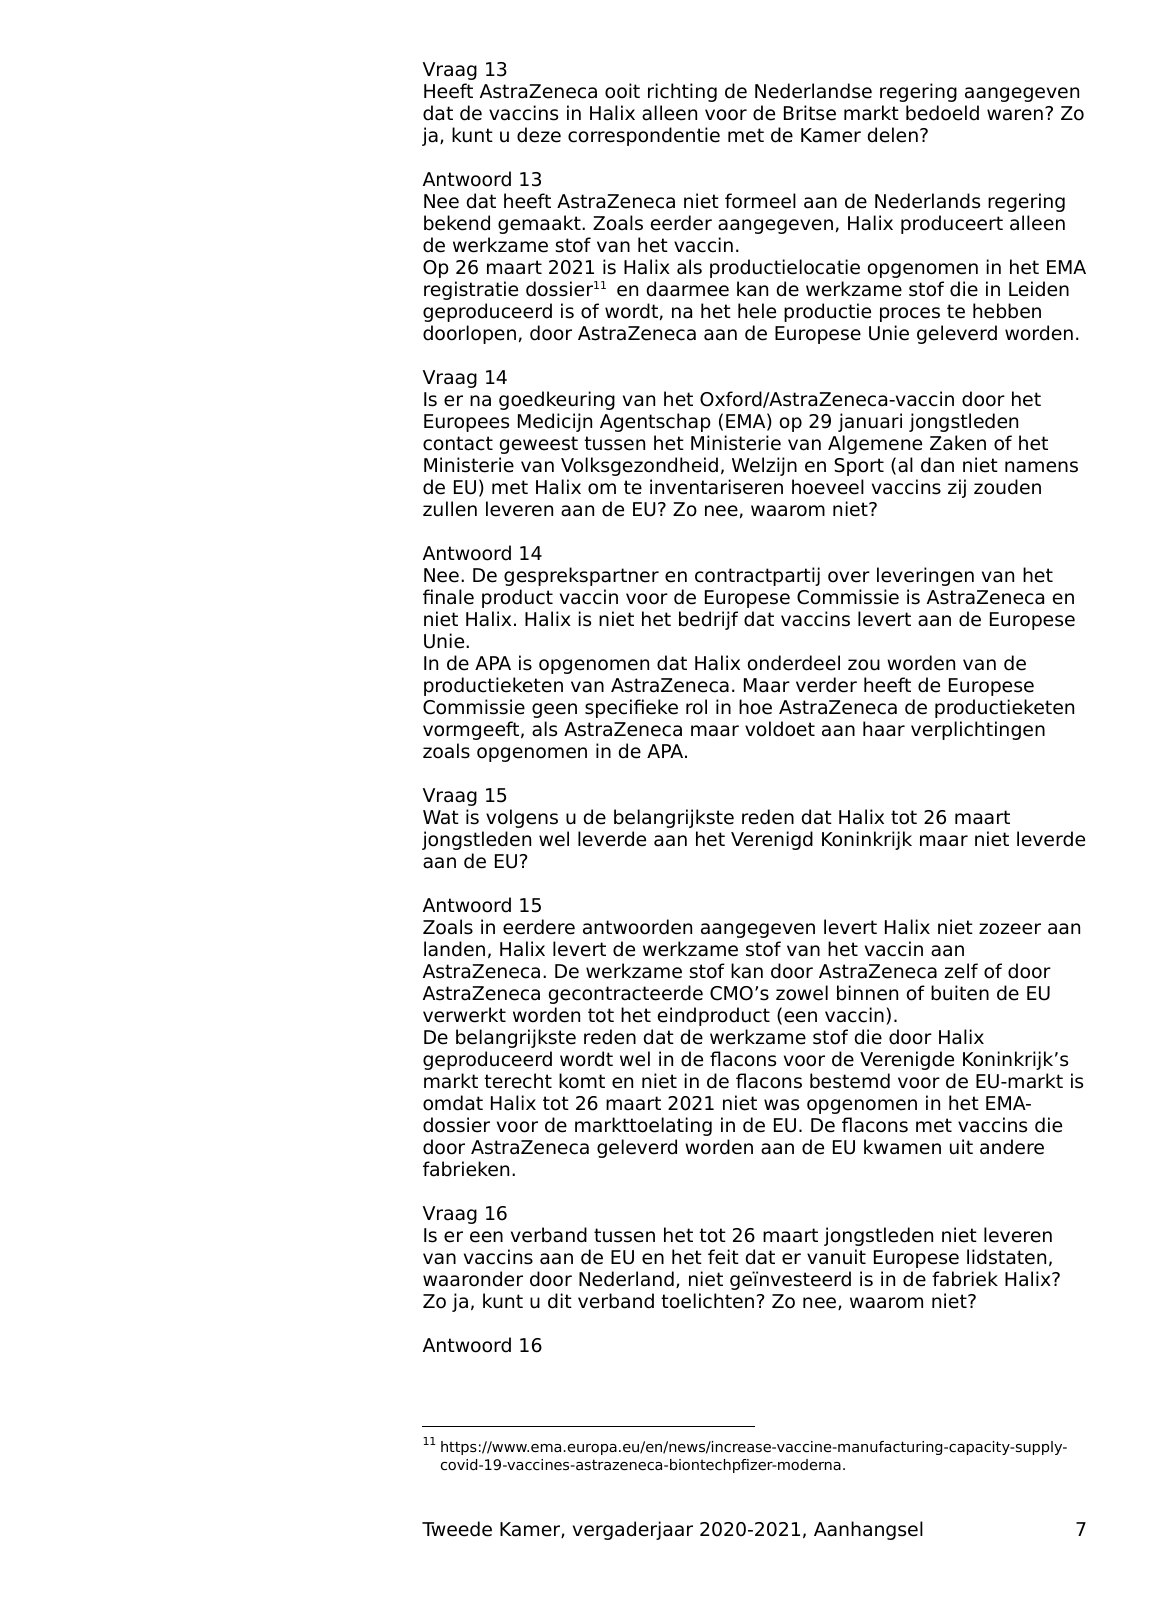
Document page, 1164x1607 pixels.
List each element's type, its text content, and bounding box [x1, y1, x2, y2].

text In de APA is opgenomen dat Halix onderdeel zou worden van de productieketen van AstraZeneca. Maar verder heeft de Europese Commissie geen specifieke rol in hoe AstraZeneca de productieketen vormgeeft, als AstraZeneca maar voldoet aan haar verplichtingen zoals opgenomen in de APA. [422, 653, 1087, 763]
text Wat is volgens u de belangrijkste reden dat Halix tot 26 maart jongstleden wel leverde aan het Verenigd Koninkrijk maar niet leverde aan de EU? [422, 807, 1087, 873]
text Antwoord 13 [422, 169, 1087, 191]
text De belangrijkste reden dat de werkzame stof die door Halix geproduceerd wordt wel in de flacons voor de Verenigde Koninkrijk’s markt terecht komt en niet in de flacons bestemd voor de EU-markt is omdat Halix tot 26 maart 2021 niet was opgenomen in het EMA-dossier voor de markttoelating in de EU. De flacons met vaccins die door AstraZeneca geleverd worden aan de EU kwamen uit andere fabrieken. [422, 1027, 1087, 1181]
text https://www.ema.europa.eu/en/news/increase-vaccine-manufacturing-capacity-supply-covid-19-vaccines-astrazeneca-biontechpfizer-moderna. [422, 1435, 1087, 1474]
text Heeft AstraZeneca ooit richting de Nederlandse regering aangegeven dat de vaccins in Halix alleen voor de Britse markt bedoeld waren? Zo ja, kunt u deze correspondentie met de Kamer delen? [422, 81, 1087, 147]
text Nee. De gesprekspartner en contractpartij over leveringen van het finale product vaccin voor de Europese Commissie is AstraZeneca en niet Halix. Halix is niet het bedrijf dat vaccins levert aan de Europese Unie. [422, 565, 1087, 653]
text Vraag 16 [422, 1203, 1087, 1225]
text Nee dat heeft AstraZeneca niet formeel aan de Nederlands regering bekend gemaakt. Zoals eerder aangegeven, Halix produceert alleen de werkzame stof van het vaccin. [422, 191, 1087, 257]
text Vraag 13 [422, 59, 1087, 81]
text Is er een verband tussen het tot 26 maart jongstleden niet leveren van vaccins aan de EU en het feit dat er vanuit Europese lidstaten, waaronder door Nederland, niet geïnvesteerd is in de fabriek Halix? Zo ja, kunt u dit verband toelichten? Zo nee, waarom niet? [422, 1225, 1087, 1313]
text Vraag 14 [422, 367, 1087, 389]
text Op 26 maart 2021 is Halix als productielocatie opgenomen in het EMA registratie dossier en daarmee kan de werkzame stof die in Leiden geproduceerd is of wordt, na het hele productie proces te hebben doorlopen, door AstraZeneca aan de Europese Unie geleverd worden. [422, 257, 1087, 345]
text Is er na goedkeuring van het Oxford/AstraZeneca-vaccin door het Europees Medicijn Agentschap (EMA) op 29 januari jongstleden contact geweest tussen het Ministerie van Algemene Zaken of het Ministerie van Volksgezondheid, Welzijn en Sport (al dan niet namens de EU) met Halix om te inventariseren hoeveel vaccins zij zouden zullen leveren aan de EU? Zo nee, waarom niet? [422, 389, 1087, 521]
text Antwoord 15 [422, 895, 1087, 917]
text Zoals in eerdere antwoorden aangegeven levert Halix niet zozeer aan landen, Halix levert de werkzame stof van het vaccin aan AstraZeneca. De werkzame stof kan door AstraZeneca zelf of door AstraZeneca gecontracteerde CMO’s zowel binnen of buiten de EU verwerkt worden tot het eindproduct (een vaccin). [422, 917, 1087, 1027]
text Antwoord 14 [422, 543, 1087, 565]
text Antwoord 16 [422, 1335, 1087, 1357]
text Vraag 15 [422, 785, 1087, 807]
